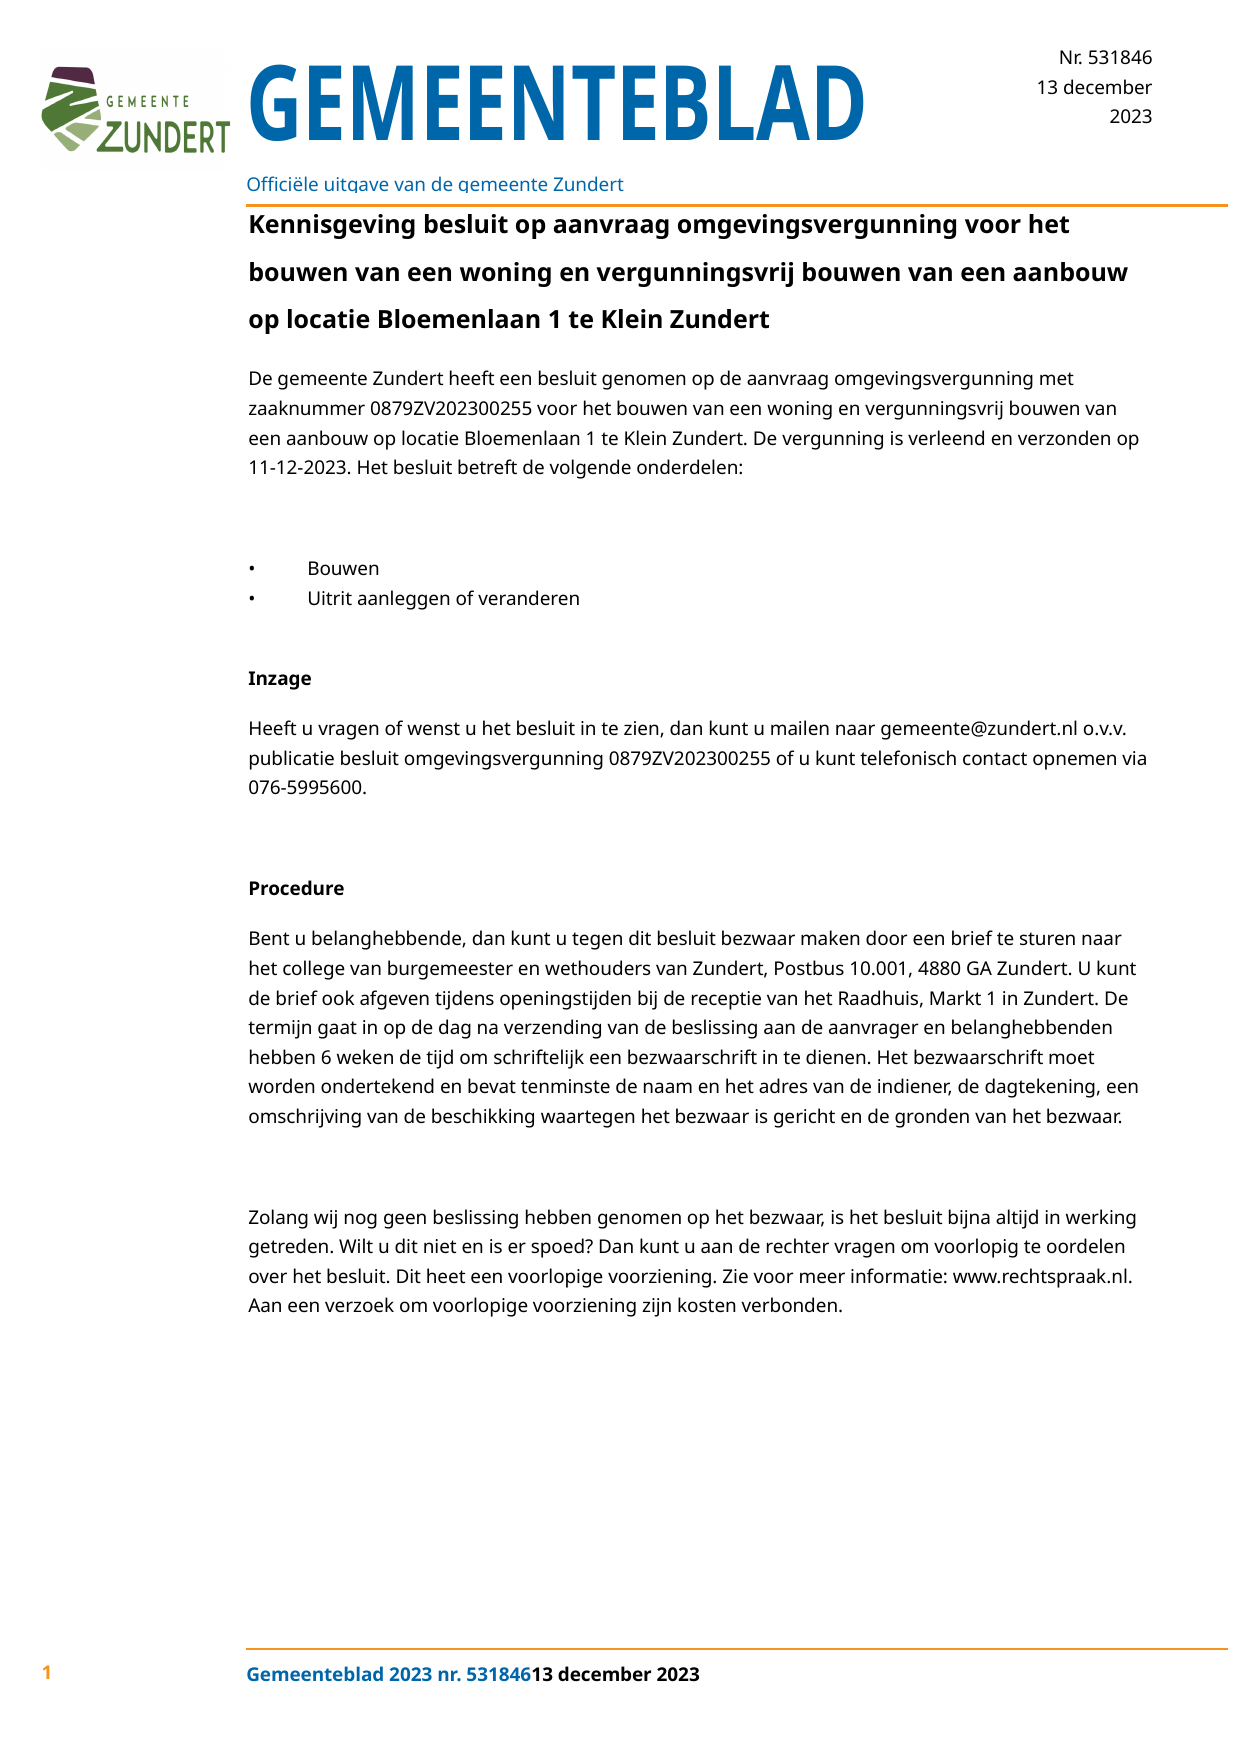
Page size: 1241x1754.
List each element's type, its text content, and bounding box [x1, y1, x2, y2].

text Kennisgeving besluit op aanvraag omgevingsvergunning voor het bouwen van een woning en vergunningsvrij bouwen van een aanbouw op locatie Bloemenlaan 1 te Klein Zundert [248, 207, 1152, 336]
text De gemeente Zundert heeft een besluit genomen op de aanvraag omgevingsvergunning met zaaknummer 0879ZV202300255 voor het bouwen van een woning en vergunningsvrij bouwen van een aanbouw op locatie Bloemenlaan 1 te Klein Zundert. De vergunning is verleend en verzonden op 11-12-2023. Het besluit betreft de volgende onderdelen: [248, 366, 1152, 480]
picture [41, 47, 231, 172]
text Zolang wij nog geen beslissing hebben genomen op het bezwaar, is het besluit bijna altijd in werking getreden. Wilt u dit niet en is er spoed? Dan kunt u aan de rechter vragen om voorlopig te oordelen over het besluit. Dit heet een voorlopige voorziening. Zie voor meer informatie: www.rechtspraak.nl. Aan een verzoek om voorlopige voorziening zijn kosten verbonden. [248, 1204, 1152, 1318]
text Bent u belanghebbende, dan kunt u tegen dit besluit bezwaar maken door een brief te sturen naar het college van burgemeester en wethouders van Zundert, Postbus 10.001, 4880 GA Zundert. U kunt de brief ook afgeven tijdens openingstijden bij de receptie van het Raadhuis, Markt 1 in Zundert. De termijn gaat in op de dag na verzending van de beslissing aan de aanvrager en belanghebbenden hebben 6 weken de tijd om schriftelijk een bezwaarschrift in te dienen. Het bezwaarschrift moet worden ondertekend en bevat tenminste de naam en het adres van de indiener, de dagtekening, een omschrijving van de beschikking waartegen het bezwaar is gericht en de gronden van het bezwaar. [248, 926, 1152, 1129]
text Heeft u vragen of wenst u het besluit in te zien, dan kunt u mailen naar gemeente@zundert.nl o.v.v. publicatie besluit omgevingsvergunning 0879ZV202300255 of u kunt telefonisch contact opnemen via 076-5995600. [248, 715, 1152, 800]
text Procedure [248, 875, 1152, 901]
list Uitrit aanleggen of veranderen [248, 585, 1152, 610]
text Inzage [248, 665, 1152, 690]
list Bouwen [248, 555, 1152, 581]
